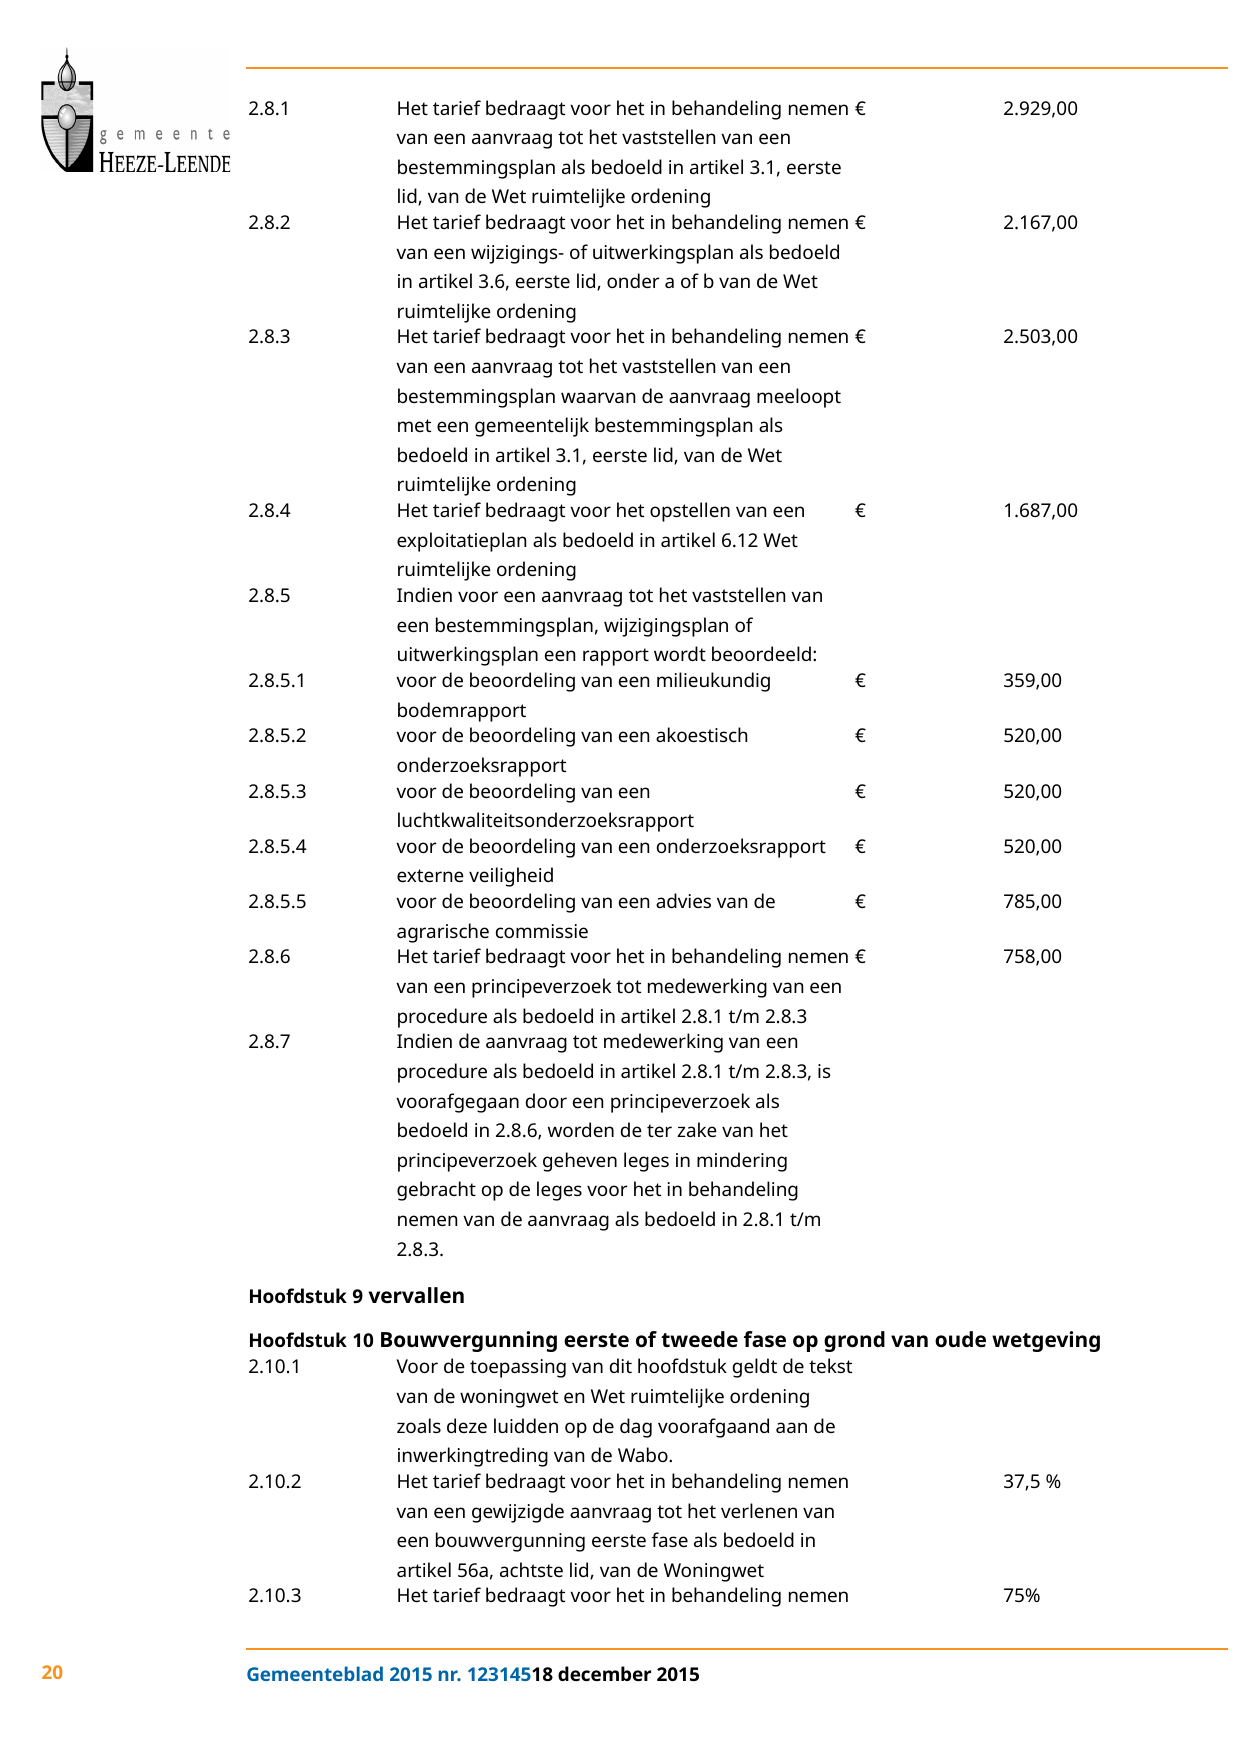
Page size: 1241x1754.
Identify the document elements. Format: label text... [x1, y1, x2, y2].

table_cell 75% [1003, 1583, 1152, 1608]
table_cell 37,5 % [1003, 1468, 1152, 1583]
table_cell voor de beoordeling van een milieukundig bodemrapport [396, 667, 855, 722]
table_cell 359,00 [1003, 667, 1152, 722]
table_cell 2.8.5.5 [248, 889, 396, 944]
table_cell voor de beoordeling van een luchtkwaliteitsonderzoeksrapport [396, 778, 855, 833]
table_header 2.8.1 [248, 95, 396, 209]
table_cell 2.8.5 [248, 582, 396, 667]
table_header € [855, 95, 1003, 209]
table_header Voor de toepassing van dit hoofdstuk geldt de tekst van de woningwet en Wet ruimtelijke ordening zoals deze luidden op de dag voorafgaand aan de inwerkingtreding van de Wabo. [396, 1354, 855, 1468]
table_cell 2.8.5.4 [248, 833, 396, 888]
table_cell [1003, 1029, 1152, 1261]
table_cell Het tarief bedraagt voor het in behandeling nemen [396, 1583, 855, 1608]
table_header [1003, 1354, 1152, 1468]
table_cell € [855, 667, 1003, 722]
table_cell 1.687,00 [1003, 498, 1152, 582]
table_cell 520,00 [1003, 778, 1152, 833]
table_cell 2.8.6 [248, 944, 396, 1029]
table_cell Het tarief bedraagt voor het opstellen van een exploitatieplan als bedoeld in artikel 6.12 Wet ruimtelijke ordening [396, 498, 855, 582]
table_cell € [855, 498, 1003, 582]
table_cell € [855, 944, 1003, 1029]
table_cell € [855, 889, 1003, 944]
table_cell Het tarief bedraagt voor het in behandeling nemen van een principeverzoek tot medewerking van een procedure als bedoeld in artikel 2.8.1 t/m 2.8.3 [396, 944, 855, 1029]
table_header [855, 1354, 1003, 1468]
table_cell [855, 582, 1003, 667]
table_cell 785,00 [1003, 889, 1152, 944]
table_cell [855, 1583, 1003, 1608]
table_cell € [855, 833, 1003, 888]
table_header 2.10.1 [248, 1354, 396, 1468]
table_cell Indien voor een aanvraag tot het vaststellen van een bestemmingsplan, wijzigingsplan of uitwerkingsplan een rapport wordt beoordeeld: [396, 582, 855, 667]
table_cell Het tarief bedraagt voor het in behandeling nemen van een aanvraag tot het vaststellen van een bestemmingsplan waarvan de aanvraag meeloopt met een gemeentelijk bestemmingsplan als bedoeld in artikel 3.1, eerste lid, van de Wet ruimtelijke ordening [396, 324, 855, 497]
table_cell 2.167,00 [1003, 209, 1152, 324]
table_cell 2.10.3 [248, 1583, 396, 1608]
table_cell [855, 1029, 1003, 1261]
table_cell voor de beoordeling van een akoestisch onderzoeksrapport [396, 723, 855, 778]
table_cell 2.8.2 [248, 209, 396, 324]
table_cell € [855, 324, 1003, 497]
table_cell 758,00 [1003, 944, 1152, 1029]
table_cell € [855, 723, 1003, 778]
table_cell € [855, 778, 1003, 833]
table_cell [855, 1468, 1003, 1583]
table_cell 2.8.5.1 [248, 667, 396, 722]
table_cell 520,00 [1003, 833, 1152, 888]
table_cell 2.8.5.3 [248, 778, 396, 833]
picture [41, 47, 231, 172]
table_cell 2.10.2 [248, 1468, 396, 1583]
table_cell 2.8.7 [248, 1029, 396, 1261]
text Hoofdstuk 9 vervallen [248, 1281, 1152, 1309]
table_cell € [855, 209, 1003, 324]
table_cell Het tarief bedraagt voor het in behandeling nemen van een wijzigings- of uitwerkingsplan als bedoeld in artikel 3.6, eerste lid, onder a of b van de Wet ruimtelijke ordening [396, 209, 855, 324]
table_header Het tarief bedraagt voor het in behandeling nemen van een aanvraag tot het vaststellen van een bestemmingsplan als bedoeld in artikel 3.1, eerste lid, van de Wet ruimtelijke ordening [396, 95, 855, 209]
table_cell 2.503,00 [1003, 324, 1152, 497]
table_header 2.929,00 [1003, 95, 1152, 209]
table_cell Indien de aanvraag tot medewerking van een procedure als bedoeld in artikel 2.8.1 t/m 2.8.3, is voorafgegaan door een principeverzoek als bedoeld in 2.8.6, worden de ter zake van het principeverzoek geheven leges in mindering gebracht op de leges voor het in behandeling nemen van de aanvraag als bedoeld in 2.8.1 t/m 2.8.3. [396, 1029, 855, 1261]
table_cell [1003, 582, 1152, 667]
table_cell 2.8.5.2 [248, 723, 396, 778]
text Hoofdstuk 10 Bouwvergunning eerste of tweede fase op grond van oude wetgeving [248, 1325, 1152, 1354]
table_cell 520,00 [1003, 723, 1152, 778]
table_cell voor de beoordeling van een advies van de agrarische commissie [396, 889, 855, 944]
table_cell voor de beoordeling van een onderzoeksrapport externe veiligheid [396, 833, 855, 888]
table_cell 2.8.4 [248, 498, 396, 582]
table_cell 2.8.3 [248, 324, 396, 497]
table_cell Het tarief bedraagt voor het in behandeling nemen van een gewijzigde aanvraag tot het verlenen van een bouwvergunning eerste fase als bedoeld in artikel 56a, achtste lid, van de Woningwet [396, 1468, 855, 1583]
